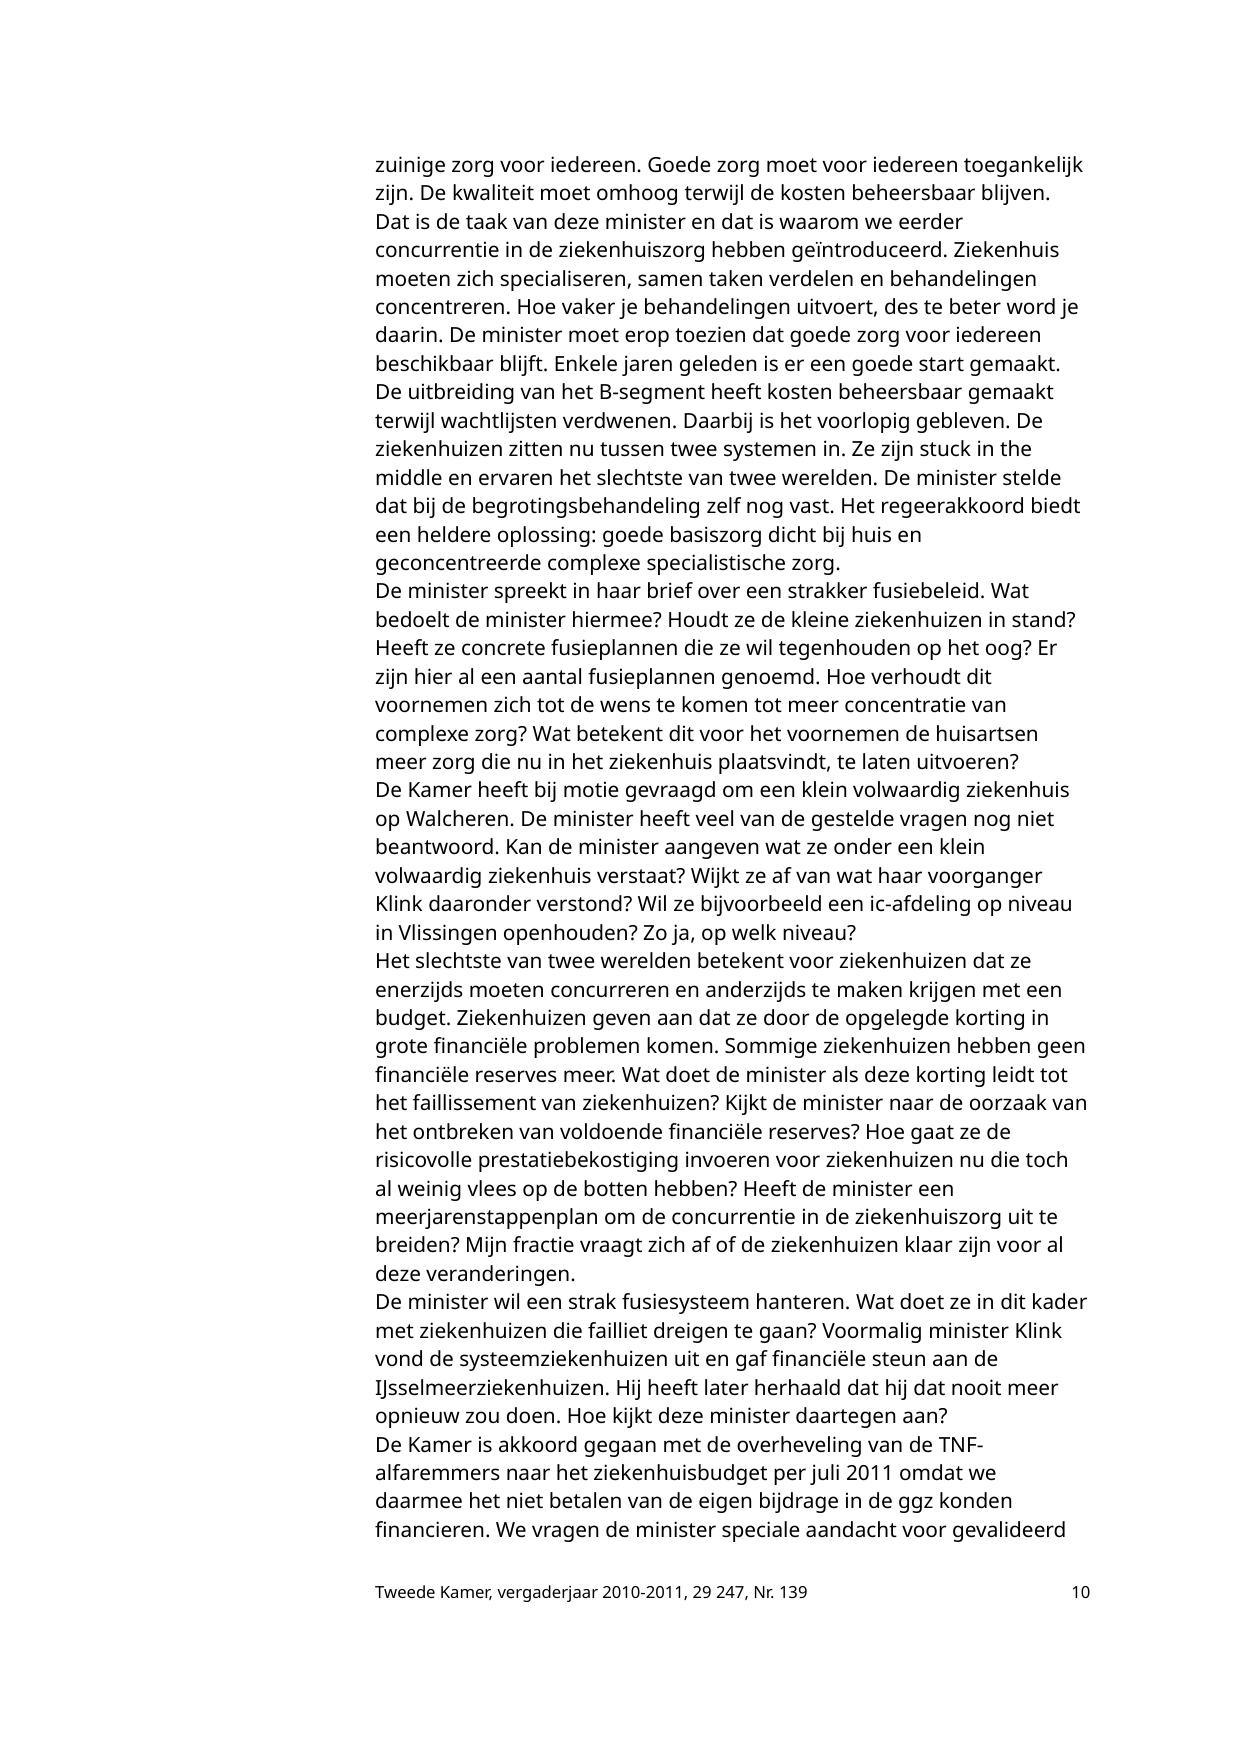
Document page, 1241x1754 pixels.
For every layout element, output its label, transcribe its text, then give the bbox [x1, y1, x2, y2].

text De minister wil een strak fusiesysteem hanteren. Wat doet ze in dit kader met ziekenhuizen die failliet dreigen te gaan? Voormalig minister Klink vond de systeemziekenhuizen uit en gaf financiële steun aan de IJsselmeerziekenhuizen. Hij heeft later herhaald dat hij dat nooit meer opnieuw zou doen. Hoe kijkt deze minister daartegen aan? [375, 1287, 1090, 1430]
text De Kamer heeft bij motie gevraagd om een klein volwaardig ziekenhuis op Walcheren. De minister heeft veel van de gestelde vragen nog niet beantwoord. Kan de minister aangeven wat ze onder een klein volwaardig ziekenhuis verstaat? Wijkt ze af van wat haar voorganger Klink daaronder verstond? Wil ze bijvoorbeeld een ic-afdeling op niveau in Vlissingen openhouden? Zo ja, op welk niveau? [375, 776, 1090, 946]
text De Kamer is akkoord gegaan met de overheveling van de TNF-alfaremmers naar het ziekenhuisbudget per juli 2011 omdat we daarmee het niet betalen van de eigen bijdrage in de ggz konden financieren. We vragen de minister speciale aandacht voor gevalideerd [375, 1430, 1090, 1543]
text zuinige zorg voor iedereen. Goede zorg moet voor iedereen toegankelijk zijn. De kwaliteit moet omhoog terwijl de kosten beheersbaar blijven. Dat is de taak van deze minister en dat is waarom we eerder concurrentie in de ziekenhuiszorg hebben geïntroduceerd. Ziekenhuis moeten zich specialiseren, samen taken verdelen en behandelingen concentreren. Hoe vaker je behandelingen uitvoert, des te beter word je daarin. De minister moet erop toezien dat goede zorg voor iedereen beschikbaar blijft. Enkele jaren geleden is er een goede start gemaakt. De uitbreiding van het B-segment heeft kosten beheersbaar gemaakt terwijl wachtlijsten verdwenen. Daarbij is het voorlopig gebleven. De ziekenhuizen zitten nu tussen twee systemen in. Ze zijn stuck in the middle en ervaren het slechtste van twee werelden. De minister stelde dat bij de begrotingsbehandeling zelf nog vast. Het regeerakkoord biedt een heldere oplossing: goede basiszorg dicht bij huis en geconcentreerde complexe specialistische zorg. [375, 150, 1090, 577]
text Het slechtste van twee werelden betekent voor ziekenhuizen dat ze enerzijds moeten concurreren en anderzijds te maken krijgen met een budget. Ziekenhuizen geven aan dat ze door de opgelegde korting in grote financiële problemen komen. Sommige ziekenhuizen hebben geen financiële reserves meer. Wat doet de minister als deze korting leidt tot het faillissement van ziekenhuizen? Kijkt de minister naar de oorzaak van het ontbreken van voldoende financiële reserves? Hoe gaat ze de risicovolle prestatiebekostiging invoeren voor ziekenhuizen nu die toch al weinig vlees op de botten hebben? Heeft de minister een meerjarenstappenplan om de concurrentie in de ziekenhuiszorg uit te breiden? Mijn fractie vraagt zich af of de ziekenhuizen klaar zijn voor al deze veranderingen. [375, 946, 1090, 1287]
text De minister spreekt in haar brief over een strakker fusiebeleid. Wat bedoelt de minister hiermee? Houdt ze de kleine ziekenhuizen in stand? Heeft ze concrete fusieplannen die ze wil tegenhouden op het oog? Er zijn hier al een aantal fusieplannen genoemd. Hoe verhoudt dit voornemen zich tot de wens te komen tot meer concentratie van complexe zorg? Wat betekent dit voor het voornemen de huisartsen meer zorg die nu in het ziekenhuis plaatsvindt, te laten uitvoeren? [375, 577, 1090, 776]
